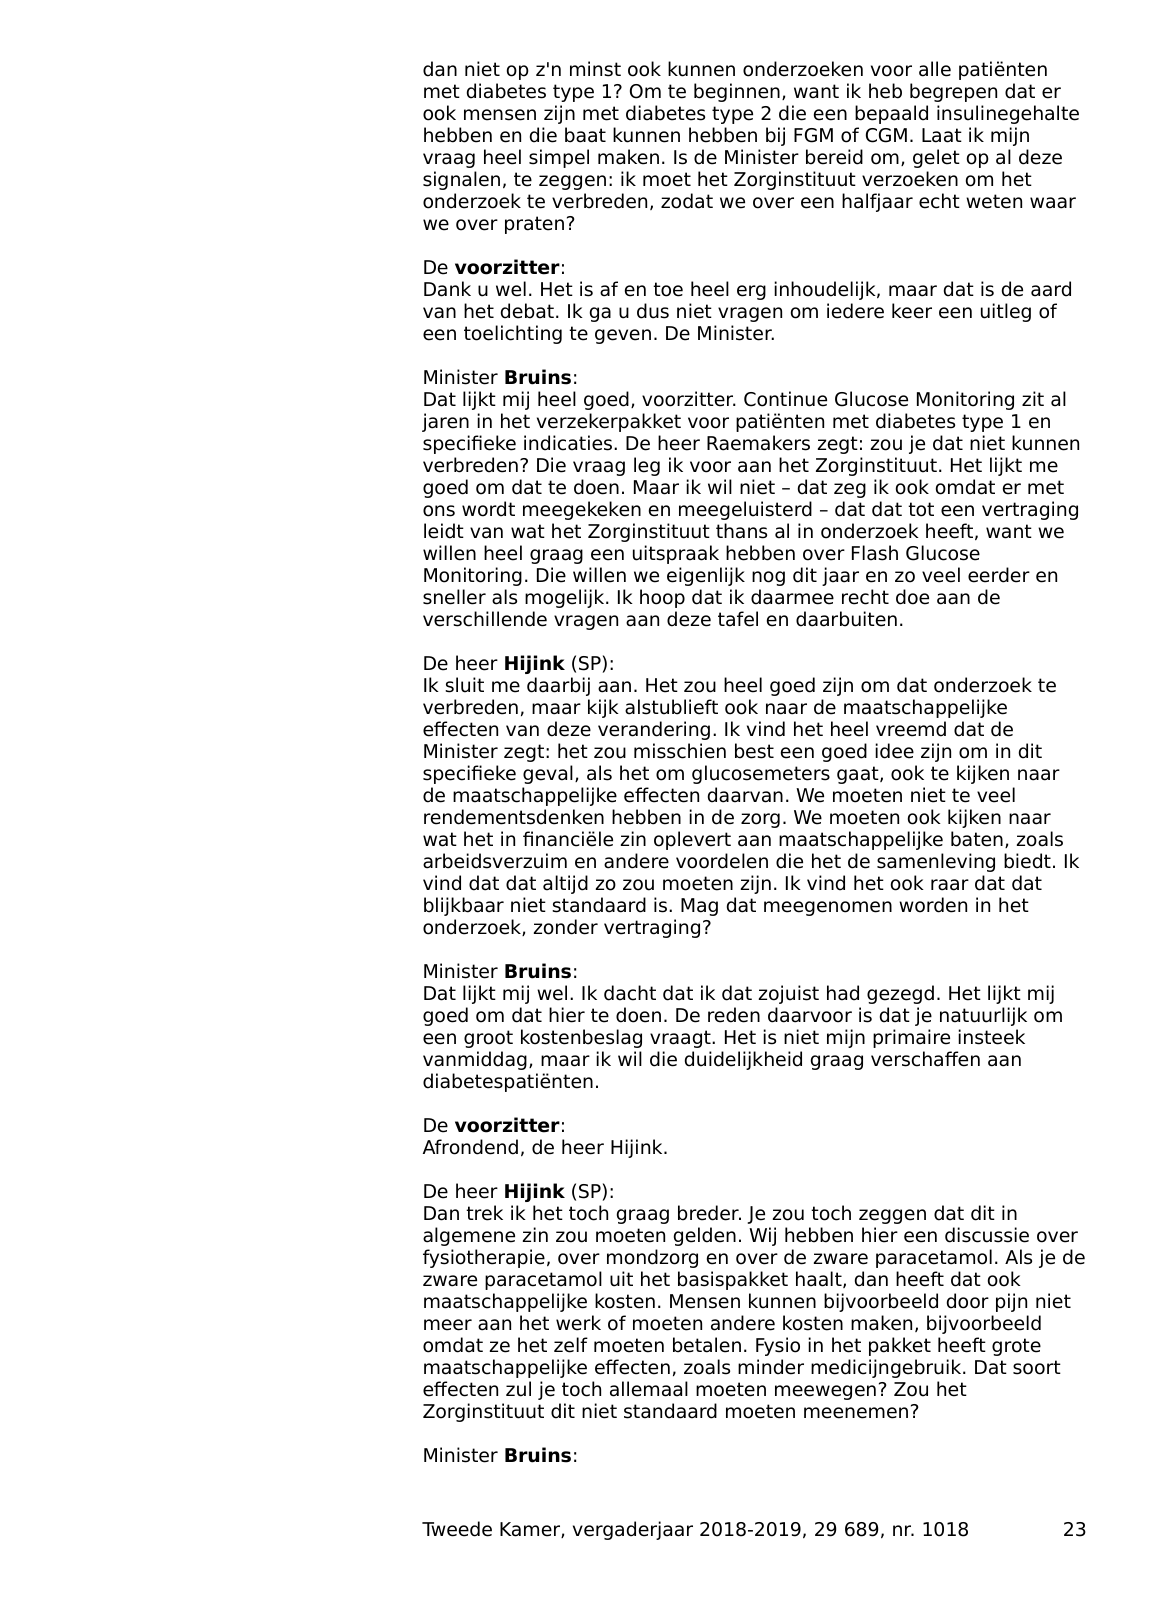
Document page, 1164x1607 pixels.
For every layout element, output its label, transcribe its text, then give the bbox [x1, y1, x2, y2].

text Minister Bruins: [422, 367, 1087, 389]
text Afrondend, de heer Hijink. [422, 1137, 1087, 1159]
text Ik sluit me daarbij aan. Het zou heel goed zijn om dat onderzoek te verbreden, maar kijk alstublieft ook naar de maatschappelijke effecten van deze verandering. Ik vind het heel vreemd dat de Minister zegt: het zou misschien best een goed idee zijn om in dit specifieke geval, als het om glucosemeters gaat, ook te kijken naar de maatschappelijke effecten daarvan. We moeten niet te veel rendementsdenken hebben in de zorg. We moeten ook kijken naar wat het in financiële zin oplevert aan maatschappelijke baten, zoals arbeidsverzuim en andere voordelen die het de samenleving biedt. Ik vind dat dat altijd zo zou moeten zijn. Ik vind het ook raar dat dat blijkbaar niet standaard is. Mag dat meegenomen worden in het onderzoek, zonder vertraging? [422, 675, 1087, 939]
text De heer Hijink (SP): [422, 1181, 1087, 1203]
text De voorzitter: [422, 257, 1087, 279]
text dan niet op z'n minst ook kunnen onderzoeken voor alle patiënten met diabetes type 1? Om te beginnen, want ik heb begrepen dat er ook mensen zijn met diabetes type 2 die een bepaald insulinegehalte hebben en die baat kunnen hebben bij FGM of CGM. Laat ik mijn vraag heel simpel maken. Is de Minister bereid om, gelet op al deze signalen, te zeggen: ik moet het Zorginstituut verzoeken om het onderzoek te verbreden, zodat we over een halfjaar echt weten waar we over praten? [422, 59, 1087, 235]
text De voorzitter: [422, 1115, 1087, 1137]
text Minister Bruins: [422, 1445, 1087, 1467]
text Dank u wel. Het is af en toe heel erg inhoudelijk, maar dat is de aard van het debat. Ik ga u dus niet vragen om iedere keer een uitleg of een toelichting te geven. De Minister. [422, 279, 1087, 345]
text Dan trek ik het toch graag breder. Je zou toch zeggen dat dit in algemene zin zou moeten gelden. Wij hebben hier een discussie over fysiotherapie, over mondzorg en over de zware paracetamol. Als je de zware paracetamol uit het basispakket haalt, dan heeft dat ook maatschappelijke kosten. Mensen kunnen bijvoorbeeld door pijn niet meer aan het werk of moeten andere kosten maken, bijvoorbeeld omdat ze het zelf moeten betalen. Fysio in het pakket heeft grote maatschappelijke effecten, zoals minder medicijngebruik. Dat soort effecten zul je toch allemaal moeten meewegen? Zou het Zorginstituut dit niet standaard moeten meenemen? [422, 1203, 1087, 1423]
text Dat lijkt mij wel. Ik dacht dat ik dat zojuist had gezegd. Het lijkt mij goed om dat hier te doen. De reden daarvoor is dat je natuurlijk om een groot kostenbeslag vraagt. Het is niet mijn primaire insteek vanmiddag, maar ik wil die duidelijkheid graag verschaffen aan diabetespatiënten. [422, 983, 1087, 1093]
text De heer Hijink (SP): [422, 653, 1087, 675]
text Dat lijkt mij heel goed, voorzitter. Continue Glucose Monitoring zit al jaren in het verzekerpakket voor patiënten met diabetes type 1 en specifieke indicaties. De heer Raemakers zegt: zou je dat niet kunnen verbreden? Die vraag leg ik voor aan het Zorginstituut. Het lijkt me goed om dat te doen. Maar ik wil niet – dat zeg ik ook omdat er met ons wordt meegekeken en meegeluisterd – dat dat tot een vertraging leidt van wat het Zorginstituut thans al in onderzoek heeft, want we willen heel graag een uitspraak hebben over Flash Glucose Monitoring. Die willen we eigenlijk nog dit jaar en zo veel eerder en sneller als mogelijk. Ik hoop dat ik daarmee recht doe aan de verschillende vragen aan deze tafel en daarbuiten. [422, 389, 1087, 631]
text Minister Bruins: [422, 961, 1087, 983]
